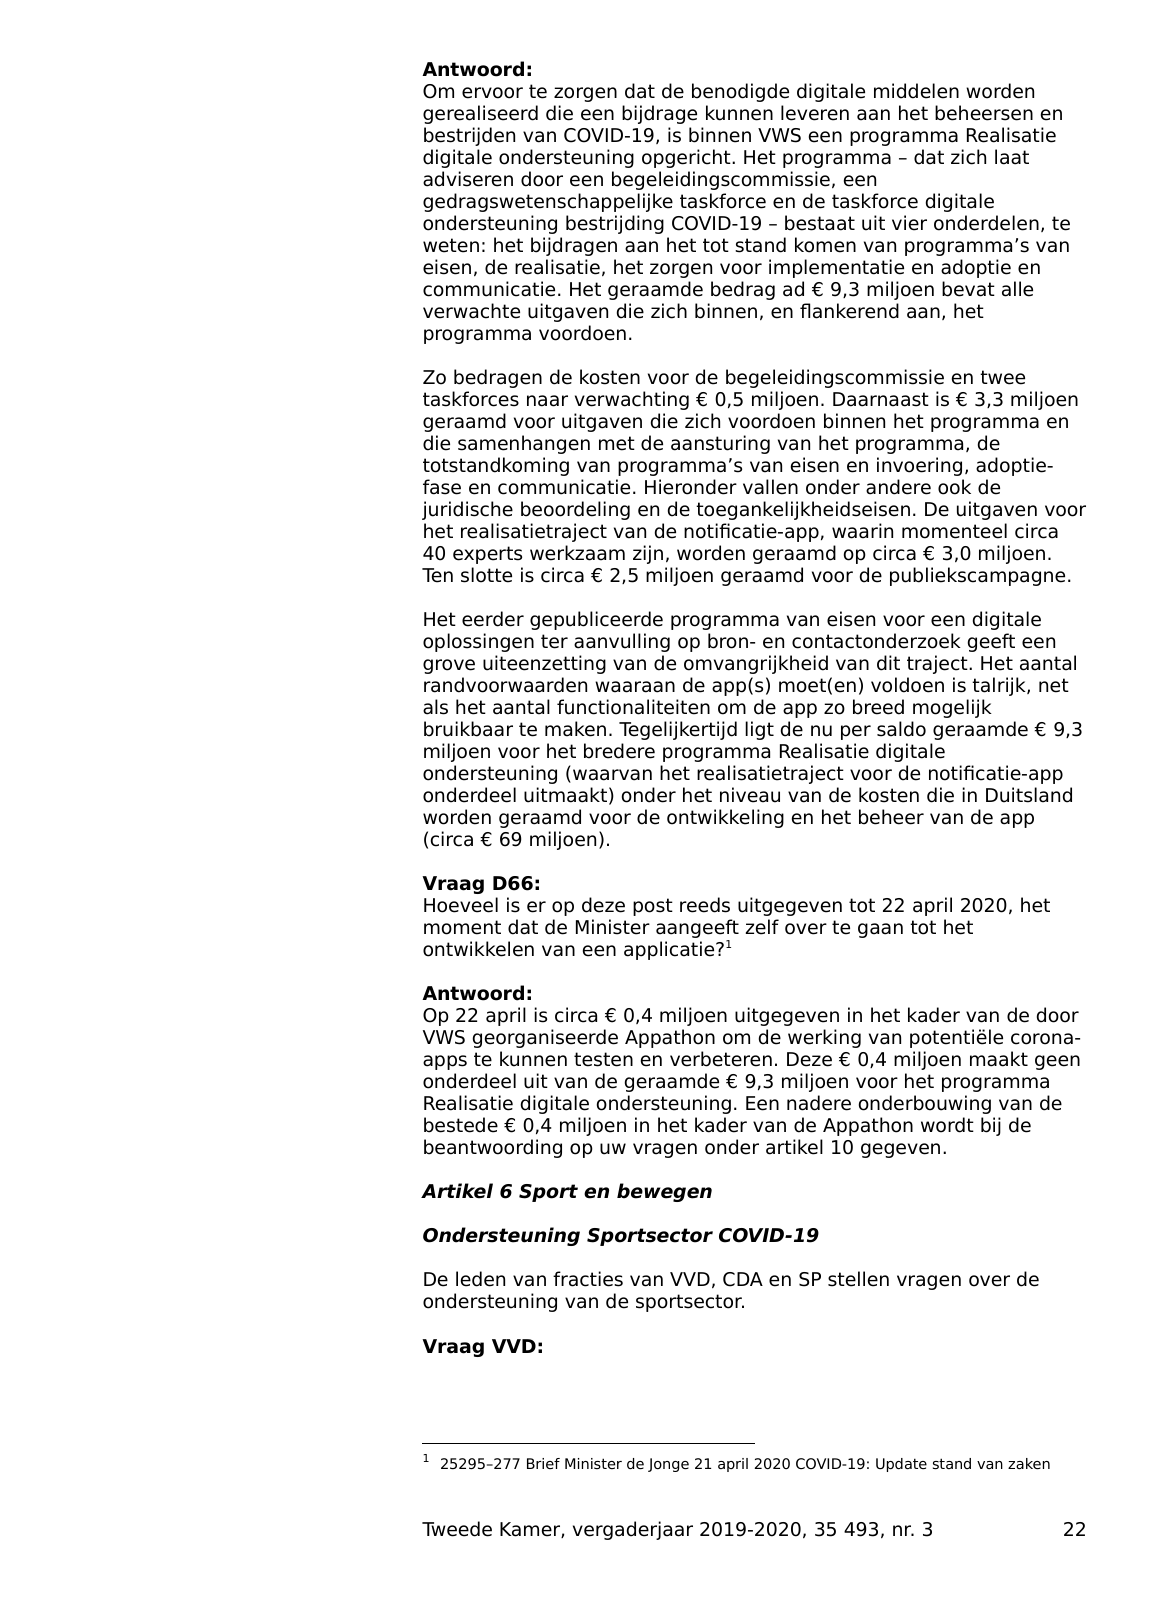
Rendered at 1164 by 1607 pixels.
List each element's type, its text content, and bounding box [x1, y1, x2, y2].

text De leden van fracties van VVD, CDA en SP stellen vragen over de ondersteuning van de sportsector. [422, 1269, 1087, 1313]
text Om ervoor te zorgen dat de benodigde digitale middelen worden gerealiseerd die een bijdrage kunnen leveren aan het beheersen en bestrijden van COVID-19, is binnen VWS een programma Realisatie digitale ondersteuning opgericht. Het programma – dat zich laat adviseren door een begeleidingscommissie, een gedragswetenschappelijke taskforce en de taskforce digitale ondersteuning bestrijding COVID-19 – bestaat uit vier onderdelen, te weten: het bijdragen aan het tot stand komen van programma’s van eisen, de realisatie, het zorgen voor implementatie en adoptie en communicatie. Het geraamde bedrag ad € 9,3 miljoen bevat alle verwachte uitgaven die zich binnen, en flankerend aan, het programma voordoen. [422, 81, 1087, 345]
text 25295–277 Brief Minister de Jonge 21 april 2020 COVID-19: Update stand van zaken [422, 1452, 1087, 1474]
text Op 22 april is circa € 0,4 miljoen uitgegeven in het kader van de door VWS georganiseerde Appathon om de werking van potentiële corona-apps te kunnen testen en verbeteren. Deze € 0,4 miljoen maakt geen onderdeel uit van de geraamde € 9,3 miljoen voor het programma Realisatie digitale ondersteuning. Een nadere onderbouwing van de bestede € 0,4 miljoen in het kader van de Appathon wordt bij de beantwoording op uw vragen onder artikel 10 gegeven. [422, 1005, 1087, 1159]
subtitle Ondersteuning Sportsector COVID-19 [422, 1225, 1087, 1247]
text Het eerder gepubliceerde programma van eisen voor een digitale oplossingen ter aanvulling op bron- en contactonderzoek geeft een grove uiteenzetting van de omvangrijkheid van dit traject. Het aantal randvoorwaarden waaraan de app(s) moet(en) voldoen is talrijk, net als het aantal functionaliteiten om de app zo breed mogelijk bruikbaar te maken. Tegelijkertijd ligt de nu per saldo geraamde € 9,3 miljoen voor het bredere programma Realisatie digitale ondersteuning (waarvan het realisatietraject voor de notificatie-app onderdeel uitmaakt) onder het niveau van de kosten die in Duitsland worden geraamd voor de ontwikkeling en het beheer van de app (circa € 69 miljoen). [422, 609, 1087, 851]
text Zo bedragen de kosten voor de begeleidingscommissie en twee taskforces naar verwachting € 0,5 miljoen. Daarnaast is € 3,3 miljoen geraamd voor uitgaven die zich voordoen binnen het programma en die samenhangen met de aansturing van het programma, de totstandkoming van programma’s van eisen en invoering, adoptie-fase en communicatie. Hieronder vallen onder andere ook de juridische beoordeling en de toegankelijkheidseisen. De uitgaven voor het realisatietraject van de notificatie-app, waarin momenteel circa 40 experts werkzaam zijn, worden geraamd op circa € 3,0 miljoen. Ten slotte is circa € 2,5 miljoen geraamd voor de publiekscampagne. [422, 367, 1087, 587]
subtitle Artikel 6 Sport en bewegen [422, 1181, 1087, 1203]
text Antwoord: [422, 983, 1087, 1005]
text Vraag D66: [422, 873, 1087, 895]
text Hoeveel is er op deze post reeds uitgegeven tot 22 april 2020, het moment dat de Minister aangeeft zelf over te gaan tot het ontwikkelen van een applicatie? [422, 895, 1087, 961]
text Antwoord: [422, 59, 1087, 81]
text Vraag VVD: [422, 1336, 1087, 1357]
